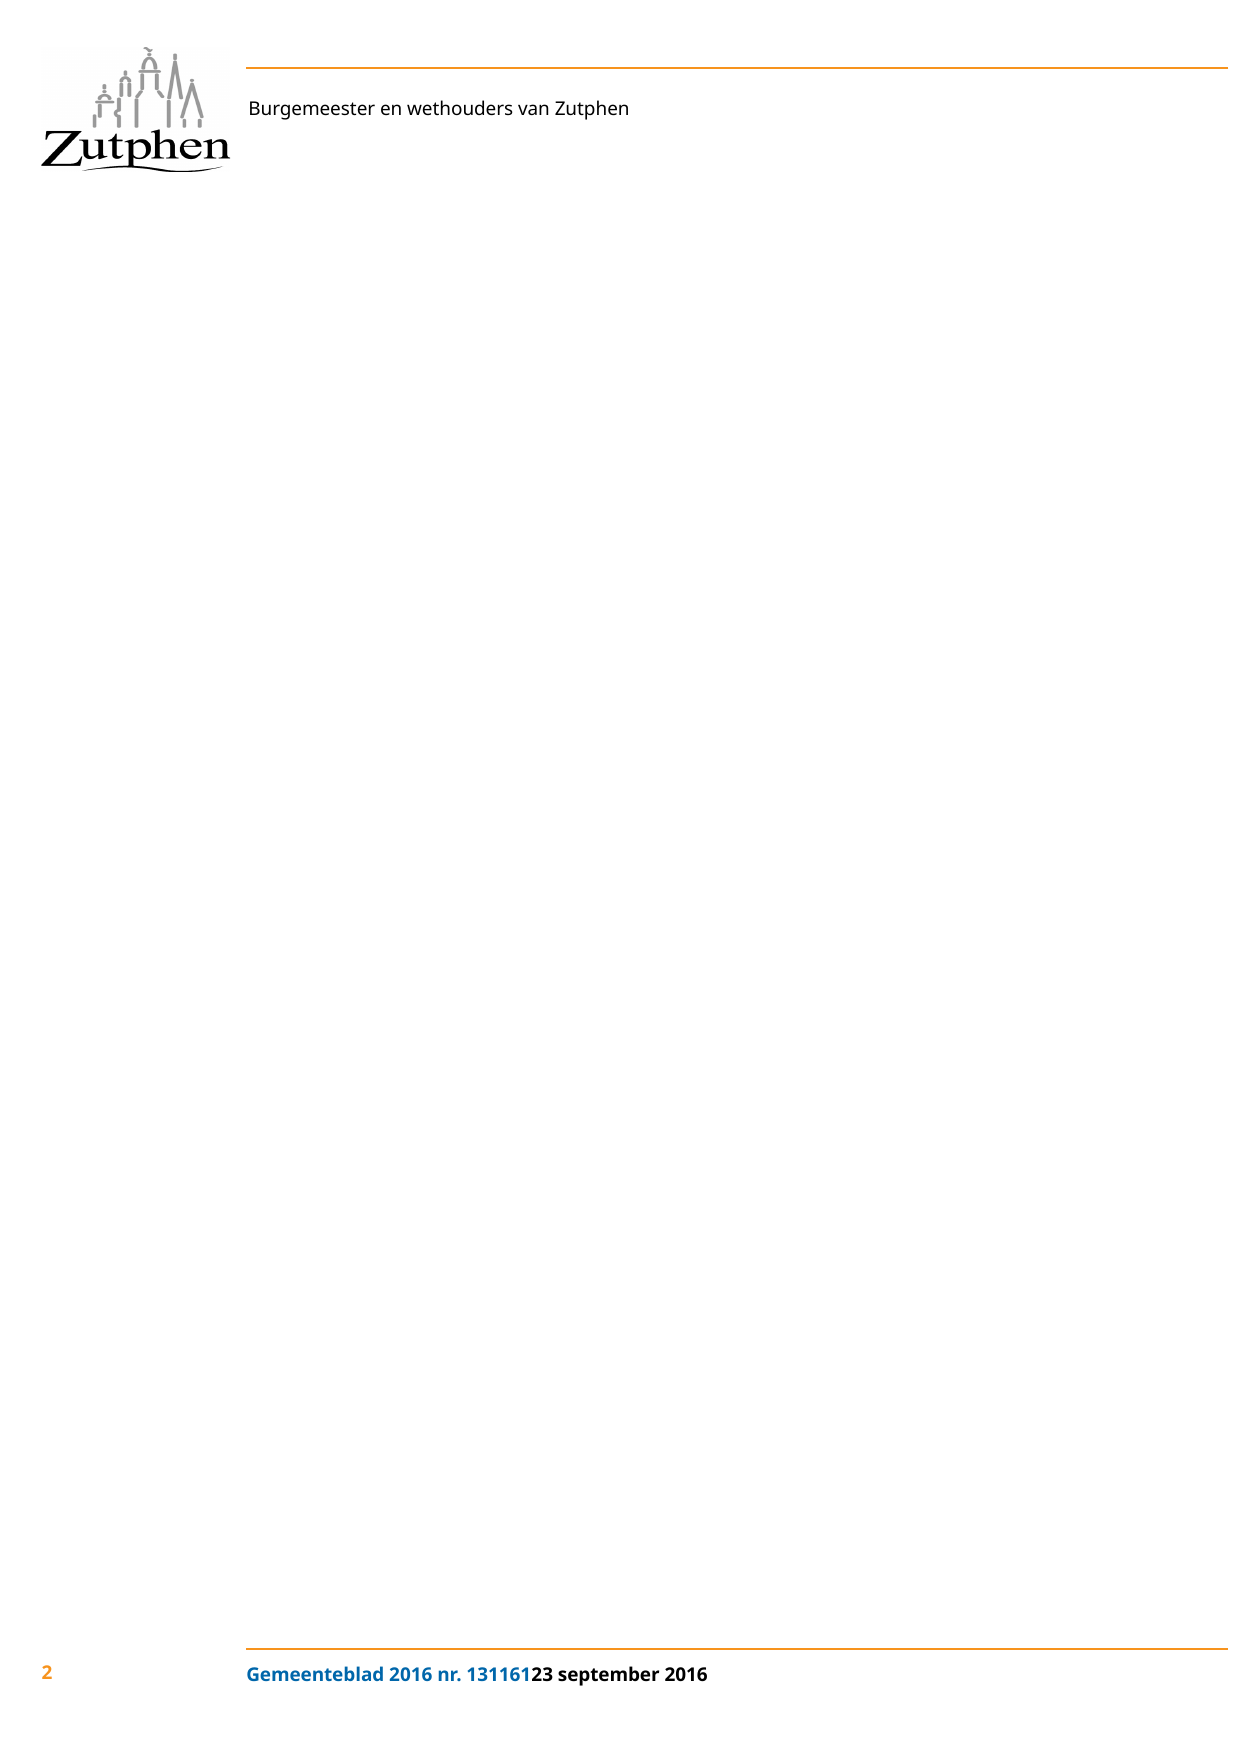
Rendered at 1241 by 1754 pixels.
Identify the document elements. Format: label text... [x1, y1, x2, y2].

picture [41, 47, 231, 172]
text Burgemeester en wethouders van Zutphen [248, 95, 1152, 121]
